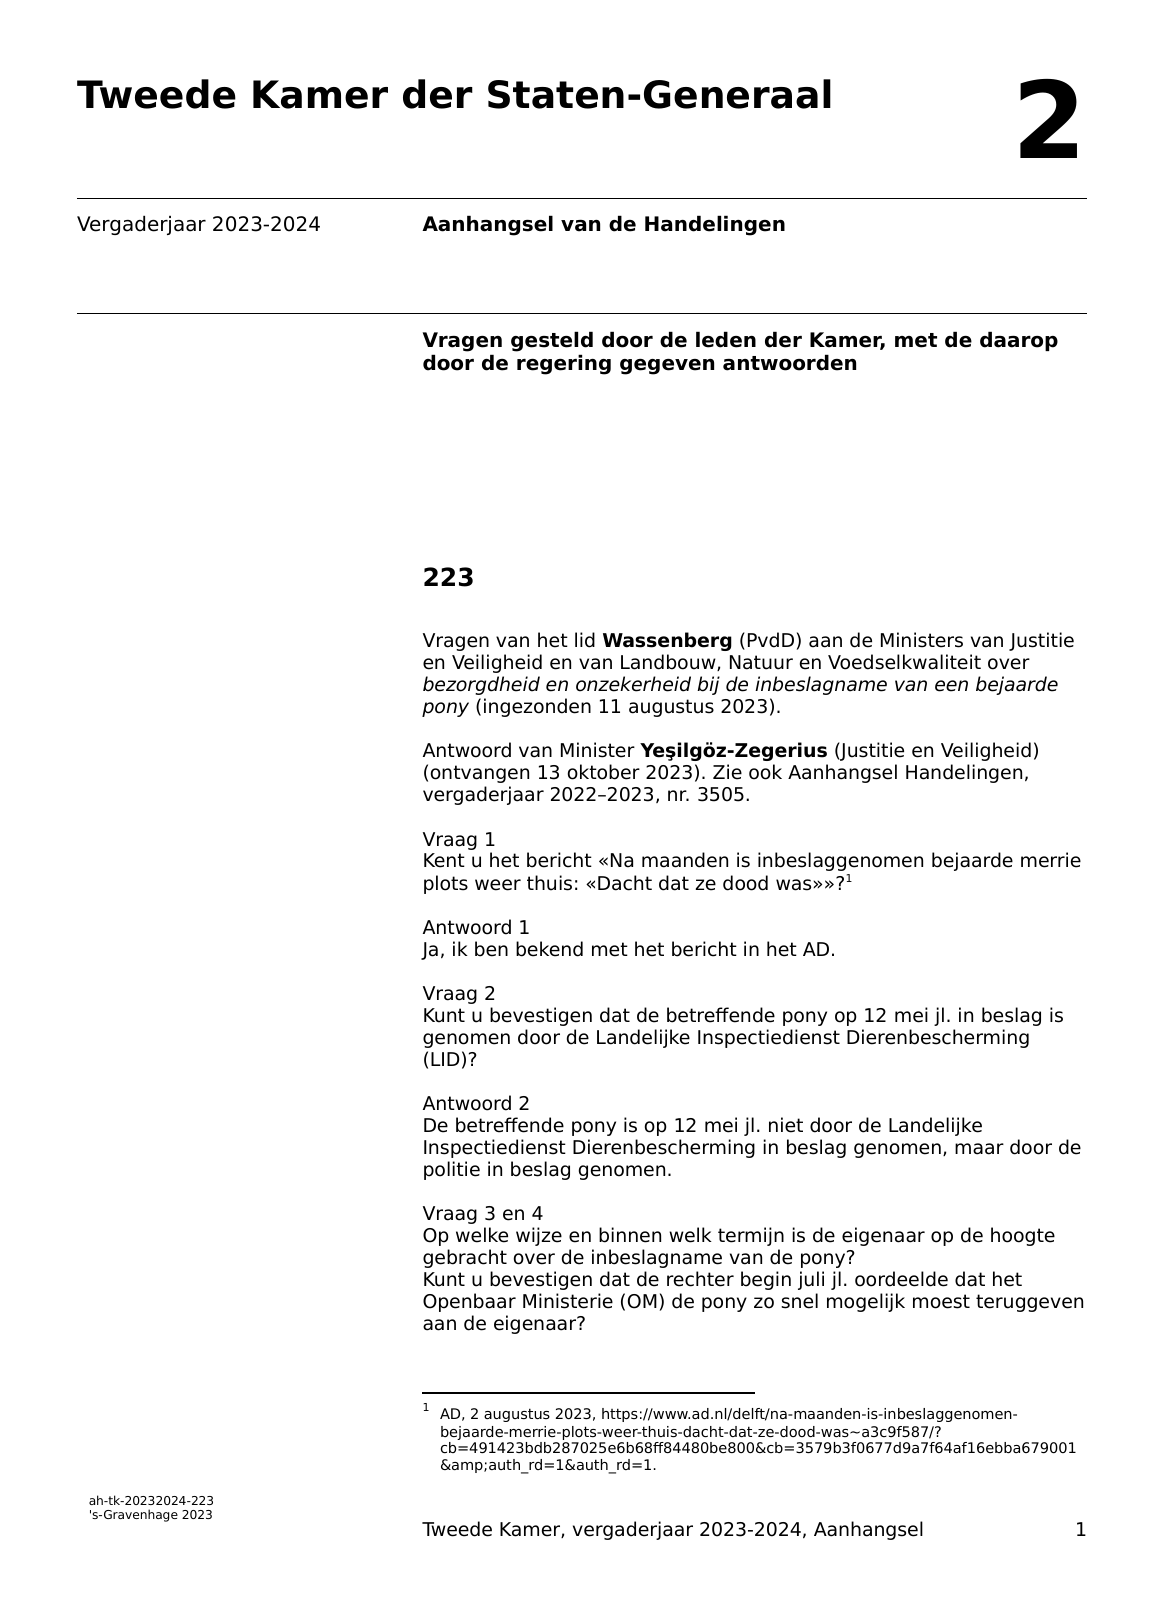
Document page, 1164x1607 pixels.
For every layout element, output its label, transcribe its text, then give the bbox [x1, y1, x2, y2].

text ah-tk-20232024-223 [88, 1494, 323, 1508]
table_header Tweede Kamer der Staten-Generaal [77, 59, 886, 198]
table_cell Vragen gesteld door de leden der Kamer, met de daarop door de regering gegeven antwoorden [422, 314, 1087, 375]
text Kunt u bevestigen dat de betreffende pony op 12 mei jl. in beslag is genomen door de Landelijke Inspectiedienst Dierenbescherming (LID)? [422, 1005, 1087, 1071]
text AD, 2 augustus 2023, https://www.ad.nl/delft/na-maanden-is-inbeslaggenomen-bejaarde-merrie-plots-weer-thuis-dacht-dat-ze-dood-was~a3c9f587/?cb=491423bdb287025e6b68ff84480be800&cb=3579b3f0677d9a7f64af16ebba679001&amp;auth_rd=1&auth_rd=1. [422, 1402, 1087, 1474]
text Vraag 1 [422, 828, 1087, 850]
text Ja, ik ben bekend met het bericht in het AD. [422, 938, 1087, 961]
text Vraag 3 en 4 [422, 1203, 1087, 1225]
table_cell [77, 314, 422, 375]
text Vragen van het lid Wassenberg (PvdD) aan de Ministers van Justitie en Veiligheid en van Landbouw, Natuur en Voedselkwaliteit over bezorgdheid en onzekerheid bij de inbeslagname van een bejaarde pony (ingezonden 11 augustus 2023). [422, 630, 1087, 718]
text Antwoord 2 [422, 1093, 1087, 1115]
text Vraag 2 [422, 983, 1087, 1005]
text Op welke wijze en binnen welk termijn is de eigenaar op de hoogte gebracht over de inbeslagname van de pony? [422, 1225, 1087, 1269]
text Kent u het bericht «Na maanden is inbeslaggenomen bejaarde merrie plots weer thuis: «Dacht dat ze dood was»»? [422, 850, 1087, 894]
text Antwoord van Minister Yeşilgöz-Zegerius (Justitie en Veiligheid) (ontvangen 13 oktober 2023). Zie ook Aanhangsel Handelingen, vergaderjaar 2022–2023, nr. 3505. [422, 740, 1087, 806]
table_cell Vergaderjaar 2023-2024 [77, 199, 422, 313]
text Kunt u bevestigen dat de rechter begin juli jl. oordeelde dat het Openbaar Ministerie (OM) de pony zo snel mogelijk moest teruggeven aan de eigenaar? [422, 1269, 1087, 1335]
text Antwoord 1 [422, 917, 1087, 938]
table_cell Aanhangsel van de Handelingen [422, 199, 1087, 313]
text 's-Gravenhage 2023 [88, 1508, 323, 1522]
table_header 2 [886, 59, 1087, 198]
text 223 [422, 563, 1087, 592]
text De betreffende pony is op 12 mei jl. niet door de Landelijke Inspectiedienst Dierenbescherming in beslag genomen, maar door de politie in beslag genomen. [422, 1115, 1087, 1181]
